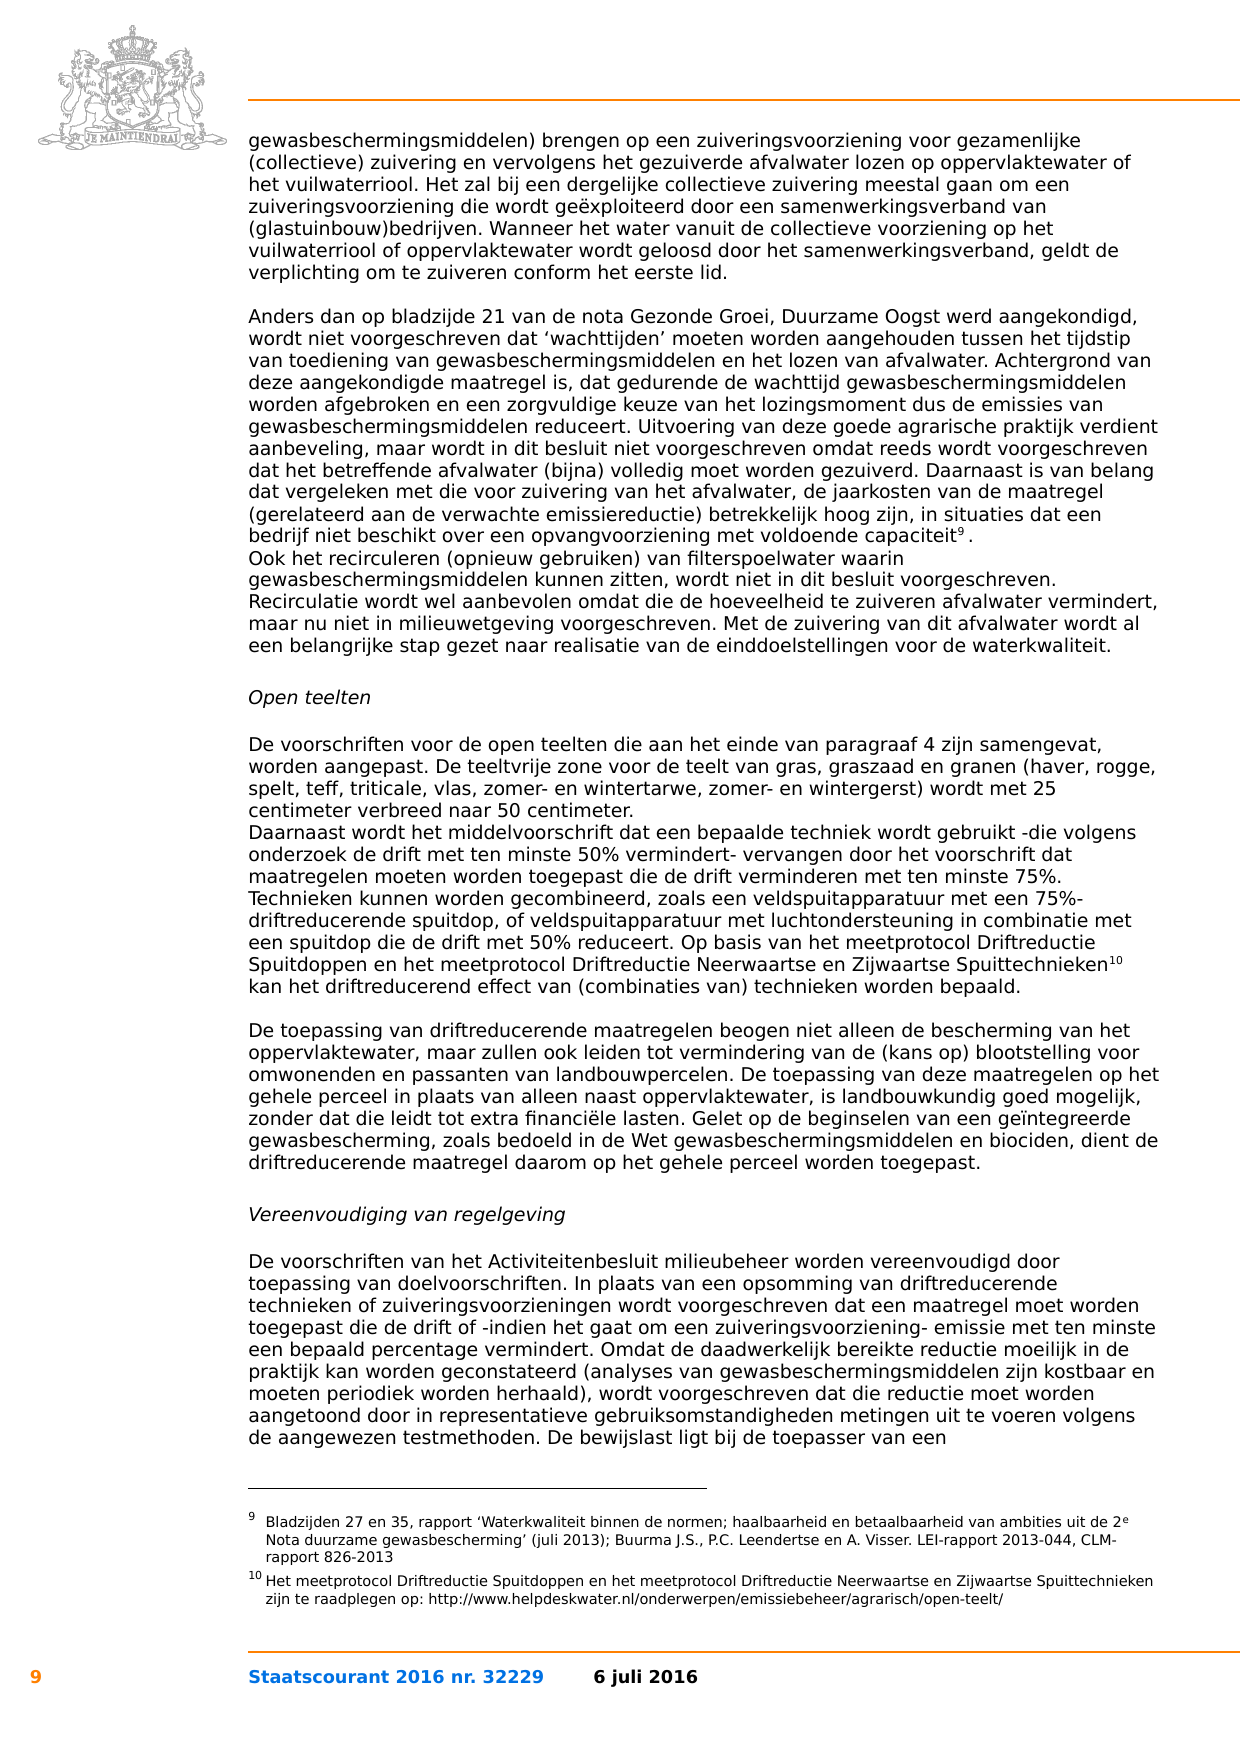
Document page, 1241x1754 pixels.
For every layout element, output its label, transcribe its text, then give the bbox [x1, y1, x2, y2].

text Daarnaast wordt het middelvoorschrift dat een bepaalde techniek wordt gebruikt -die volgens onderzoek de drift met ten minste 50% vermindert- vervangen door het voorschrift dat maatregelen moeten worden toegepast die de drift verminderen met ten minste 75%. Technieken kunnen worden gecombineerd, zoals een veldspuitapparatuur met een 75%-driftreducerende spuitdop, of veldspuitapparatuur met luchtondersteuning in combinatie met een spuitdop die de drift met 50% reduceert. Op basis van het meetprotocol Driftreductie Spuitdoppen en het meetprotocol Driftreductie Neerwaartse en Zijwaartse Spuittechnieken kan het driftreducerend effect van (combinaties van) technieken worden bepaald. [248, 822, 1163, 998]
subtitle Open teelten [248, 687, 1163, 709]
text Bladzijden 27 en 35, rapport ‘Waterkwaliteit binnen de normen; haalbaarheid en betaalbaarheid van ambities uit de 2e Nota duurzame gewasbescherming’ (juli 2013); Buurma J.S., P.C. Leendertse en A. Visser. LEI-rapport 2013-044, CLM-rapport 826-2013 [248, 1510, 1163, 1566]
text De voorschriften van het Activiteitenbesluit milieubeheer worden vereenvoudigd door toepassing van doelvoorschriften. In plaats van een opsomming van driftreducerende technieken of zuiveringsvoorzieningen wordt voorgeschreven dat een maatregel moet worden toegepast die de drift of -indien het gaat om een zuiveringsvoorziening- emissie met ten minste een bepaald percentage vermindert. Omdat de daadwerkelijk bereikte reductie moeilijk in de praktijk kan worden geconstateerd (analyses van gewasbeschermingsmiddelen zijn kostbaar en moeten periodiek worden herhaald), wordt voorgeschreven dat die reductie moet worden aangetoond door in representatieve gebruiksomstandigheden metingen uit te voeren volgens de aangewezen testmethoden. De bewijslast ligt bij de toepasser van een [248, 1251, 1163, 1448]
text Anders dan op bladzijde 21 van de nota Gezonde Groei, Duurzame Oogst werd aangekondigd, wordt niet voorgeschreven dat ‘wachttijden’ moeten worden aangehouden tussen het tijdstip van toediening van gewasbeschermingsmiddelen en het lozen van afvalwater. Achtergrond van deze aangekondigde maatregel is, dat gedurende de wachttijd gewasbeschermingsmiddelen worden afgebroken en een zorgvuldige keuze van het lozingsmoment dus de emissies van gewasbeschermingsmiddelen reduceert. Uitvoering van deze goede agrarische praktijk verdient aanbeveling, maar wordt in dit besluit niet voorgeschreven omdat reeds wordt voorgeschreven dat het betreffende afvalwater (bijna) volledig moet worden gezuiverd. Daarnaast is van belang dat vergeleken met die voor zuivering van het afvalwater, de jaarkosten van de maatregel (gerelateerd aan de verwachte emissiereductie) betrekkelijk hoog zijn, in situaties dat een bedrijf niet beschikt over een opvangvoorziening met voldoende capaciteit. [248, 306, 1163, 547]
text Het meetprotocol Driftreductie Spuitdoppen en het meetprotocol Driftreductie Neerwaartse en Zijwaartse Spuittechnieken zijn te raadplegen op: http://www.helpdeskwater.nl/onderwerpen/emissiebeheer/agrarisch/open-teelt/ [248, 1569, 1163, 1608]
text De toepassing van driftreducerende maatregelen beogen niet alleen de bescherming van het oppervlaktewater, maar zullen ook leiden tot vermindering van de (kans op) blootstelling voor omwonenden en passanten van landbouwpercelen. De toepassing van deze maatregelen op het gehele perceel in plaats van alleen naast oppervlaktewater, is landbouwkundig goed mogelijk, zonder dat die leidt tot extra financiële lasten. Gelet op de beginselen van een geïntegreerde gewasbescherming, zoals bedoeld in de Wet gewasbeschermingsmiddelen en biociden, dient de driftreducerende maatregel daarom op het gehele perceel worden toegepast. [248, 1020, 1163, 1174]
text Ook het recirculeren (opnieuw gebruiken) van filterspoelwater waarin gewasbeschermingsmiddelen kunnen zitten, wordt niet in dit besluit voorgeschreven. Recirculatie wordt wel aanbevolen omdat die de hoeveelheid te zuiveren afvalwater vermindert, maar nu niet in milieuwetgeving voorgeschreven. Met de zuivering van dit afvalwater wordt al een belangrijke stap gezet naar realisatie van de einddoelstellingen voor de waterkwaliteit. [248, 547, 1163, 657]
subtitle Vereenvoudiging van regelgeving [248, 1204, 1163, 1226]
picture [38, 25, 227, 150]
text gewasbeschermingsmiddelen) brengen op een zuiveringsvoorziening voor gezamenlijke (collectieve) zuivering en vervolgens het gezuiverde afvalwater lozen op oppervlaktewater of het vuilwaterriool. Het zal bij een dergelijke collectieve zuivering meestal gaan om een zuiveringsvoorziening die wordt geëxploiteerd door een samenwerkingsverband van (glastuinbouw)bedrijven. Wanneer het water vanuit de collectieve voorziening op het vuilwaterriool of oppervlaktewater wordt geloosd door het samenwerkingsverband, geldt de verplichting om te zuiveren conform het eerste lid. [248, 130, 1163, 284]
text De voorschriften voor de open teelten die aan het einde van paragraaf 4 zijn samengevat, worden aangepast. De teeltvrije zone voor de teelt van gras, graszaad en granen (haver, rogge, spelt, teff, triticale, vlas, zomer- en wintertarwe, zomer- en wintergerst) wordt met 25 centimeter verbreed naar 50 centimeter. [248, 734, 1163, 822]
